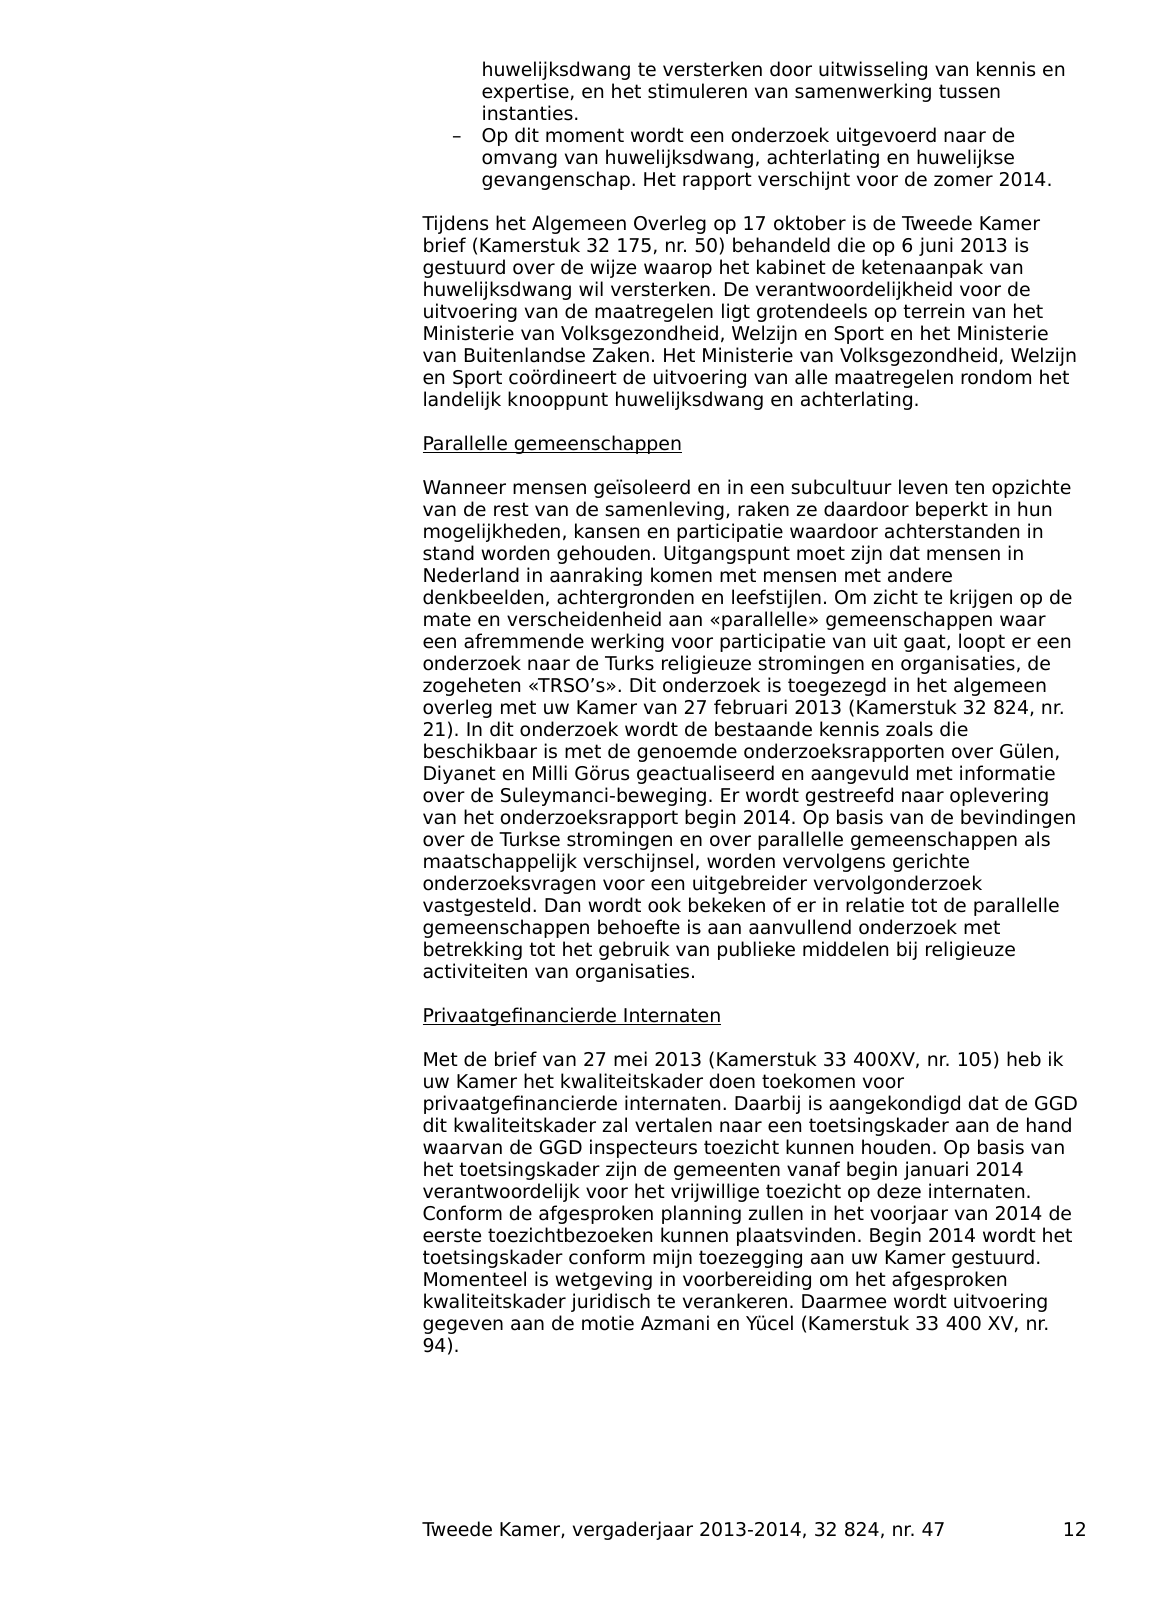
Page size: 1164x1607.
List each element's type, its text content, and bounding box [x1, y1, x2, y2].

text Tijdens het Algemeen Overleg op 17 oktober is de Tweede Kamer brief (Kamerstuk 32 175, nr. 50) behandeld die op 6 juni 2013 is gestuurd over de wijze waarop het kabinet de ketenaanpak van huwelijksdwang wil versterken. De verantwoordelijkheid voor de uitvoering van de maatregelen ligt grotendeels op terrein van het Ministerie van Volksgezondheid, Welzijn en Sport en het Ministerie van Buitenlandse Zaken. Het Ministerie van Volksgezondheid, Welzijn en Sport coördineert de uitvoering van alle maatregelen rondom het landelijk knooppunt huwelijksdwang en achterlating. [422, 213, 1087, 411]
subtitle Privaatgefinancierde Internaten [422, 1005, 1087, 1027]
text Wanneer mensen geïsoleerd en in een subcultuur leven ten opzichte van de rest van de samenleving, raken ze daardoor beperkt in hun mogelijkheden, kansen en participatie waardoor achterstanden in stand worden gehouden. Uitgangspunt moet zijn dat mensen in Nederland in aanraking komen met mensen met andere denkbeelden, achtergronden en leefstijlen. Om zicht te krijgen op de mate en verscheidenheid aan «parallelle» gemeenschappen waar een afremmende werking voor participatie van uit gaat, loopt er een onderzoek naar de Turks religieuze stromingen en organisaties, de zogeheten «TRSO’s». Dit onderzoek is toegezegd in het algemeen overleg met uw Kamer van 27 februari 2013 (Kamerstuk 32 824, nr. 21). In dit onderzoek wordt de bestaande kennis zoals die beschikbaar is met de genoemde onderzoeksrapporten over Gülen, Diyanet en Milli Görus geactualiseerd en aangevuld met informatie over de Suleymanci-beweging. Er wordt gestreefd naar oplevering van het onderzoeksrapport begin 2014. Op basis van de bevindingen over de Turkse stromingen en over parallelle gemeenschappen als maatschappelijk verschijnsel, worden vervolgens gerichte onderzoeksvragen voor een uitgebreider vervolgonderzoek vastgesteld. Dan wordt ook bekeken of er in relatie tot de parallelle gemeenschappen behoefte is aan aanvullend onderzoek met betrekking tot het gebruik van publieke middelen bij religieuze activiteiten van organisaties. [422, 477, 1087, 983]
text – Op dit moment wordt een onderzoek uitgevoerd naar de omvang van huwelijksdwang, achterlating en huwelijkse gevangenschap. Het rapport verschijnt voor de zomer 2014. [452, 125, 1087, 191]
text huwelijksdwang te versterken door uitwisseling van kennis en expertise, en het stimuleren van samenwerking tussen instanties. [452, 59, 1087, 125]
subtitle Parallelle gemeenschappen [422, 433, 1087, 455]
text Met de brief van 27 mei 2013 (Kamerstuk 33 400XV, nr. 105) heb ik uw Kamer het kwaliteitskader doen toekomen voor privaatgefinancierde internaten. Daarbij is aangekondigd dat de GGD dit kwaliteitskader zal vertalen naar een toetsingskader aan de hand waarvan de GGD inspecteurs toezicht kunnen houden. Op basis van het toetsingskader zijn de gemeenten vanaf begin januari 2014 verantwoordelijk voor het vrijwillige toezicht op deze internaten. Conform de afgesproken planning zullen in het voorjaar van 2014 de eerste toezichtbezoeken kunnen plaatsvinden. Begin 2014 wordt het toetsingskader conform mijn toezegging aan uw Kamer gestuurd. Momenteel is wetgeving in voorbereiding om het afgesproken kwaliteitskader juridisch te verankeren. Daarmee wordt uitvoering gegeven aan de motie Azmani en Yücel (Kamerstuk 33 400 XV, nr. 94). [422, 1049, 1087, 1357]
